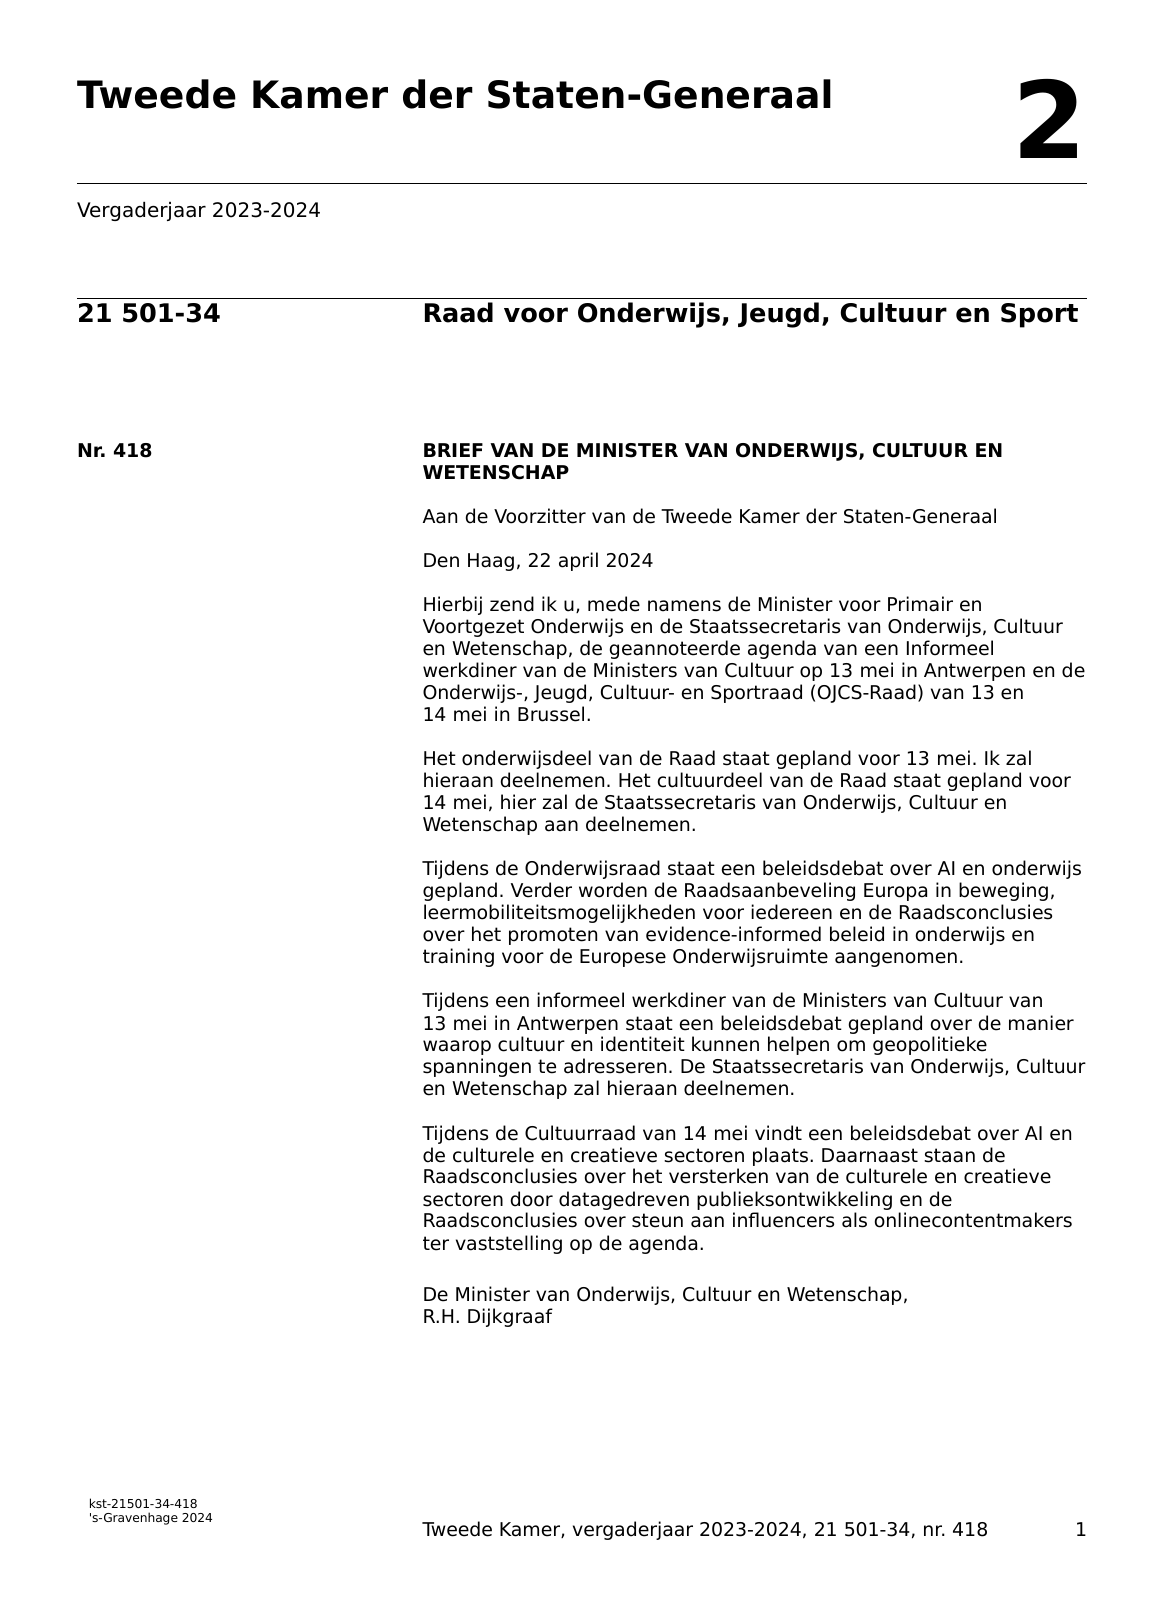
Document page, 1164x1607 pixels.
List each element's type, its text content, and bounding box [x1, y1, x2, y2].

text Het onderwijsdeel van de Raad staat gepland voor 13 mei. Ik zal hieraan deelnemen. Het cultuurdeel van de Raad staat gepland voor 14 mei, hier zal de Staatssecretaris van Onderwijs, Cultuur en Wetenschap aan deelnemen. [422, 748, 1087, 836]
text Tijdens een informeel werkdiner van de Ministers van Cultuur van 13 mei in Antwerpen staat een beleidsdebat gepland over de manier waarop cultuur en identiteit kunnen helpen om geopolitieke spanningen te adresseren. De Staatssecretaris van Onderwijs, Cultuur en Wetenschap zal hieraan deelnemen. [422, 990, 1087, 1100]
text De Minister van Onderwijs, Cultuur en Wetenschap, R.H. Dijkgraaf [422, 1284, 1087, 1328]
table_cell Vergaderjaar 2023-2024 [77, 184, 1087, 298]
text Aan de Voorzitter van de Tweede Kamer der Staten-Generaal [422, 506, 1087, 528]
text Hierbij zend ik u, mede namens de Minister voor Primair en Voortgezet Onderwijs en de Staatssecretaris van Onderwijs, Cultuur en Wetenschap, de geannoteerde agenda van een Informeel werkdiner van de Ministers van Cultuur op 13 mei in Antwerpen en de Onderwijs-, Jeugd, Cultuur- en Sportraad (OJCS-Raad) van 13 en 14 mei in Brussel. [422, 594, 1087, 726]
table_header 2 [886, 59, 1087, 183]
text Den Haag, 22 april 2024 [422, 550, 1087, 572]
text Tijdens de Onderwijsraad staat een beleidsdebat over AI en onderwijs gepland. Verder worden de Raadsaanbeveling Europa in beweging, leermobiliteitsmogelijkheden voor iedereen en de Raadsconclusies over het promoten van evidence-informed beleid in onderwijs en training voor de Europese Onderwijsruimte aangenomen. [422, 858, 1087, 968]
text kst-21501-34-418 [88, 1497, 323, 1511]
text Tijdens de Cultuurraad van 14 mei vindt een beleidsdebat over AI en de culturele en creatieve sectoren plaats. Daarnaast staan de Raadsconclusies over het versterken van de culturele en creatieve sectoren door datagedreven publieksontwikkeling en de Raadsconclusies over steun aan influencers als onlinecontentmakers ter vaststelling op de agenda. [422, 1122, 1087, 1254]
subtitle Nr. 418 BRIEF VAN DE MINISTER VAN ONDERWIJS, CULTUUR EN WETENSCHAP [77, 440, 1087, 484]
subtitle 21 501-34 Raad voor Onderwijs, Jeugd, Cultuur en Sport [77, 299, 1087, 329]
text 's-Gravenhage 2024 [88, 1511, 323, 1525]
table_header Tweede Kamer der Staten-Generaal [77, 59, 886, 183]
